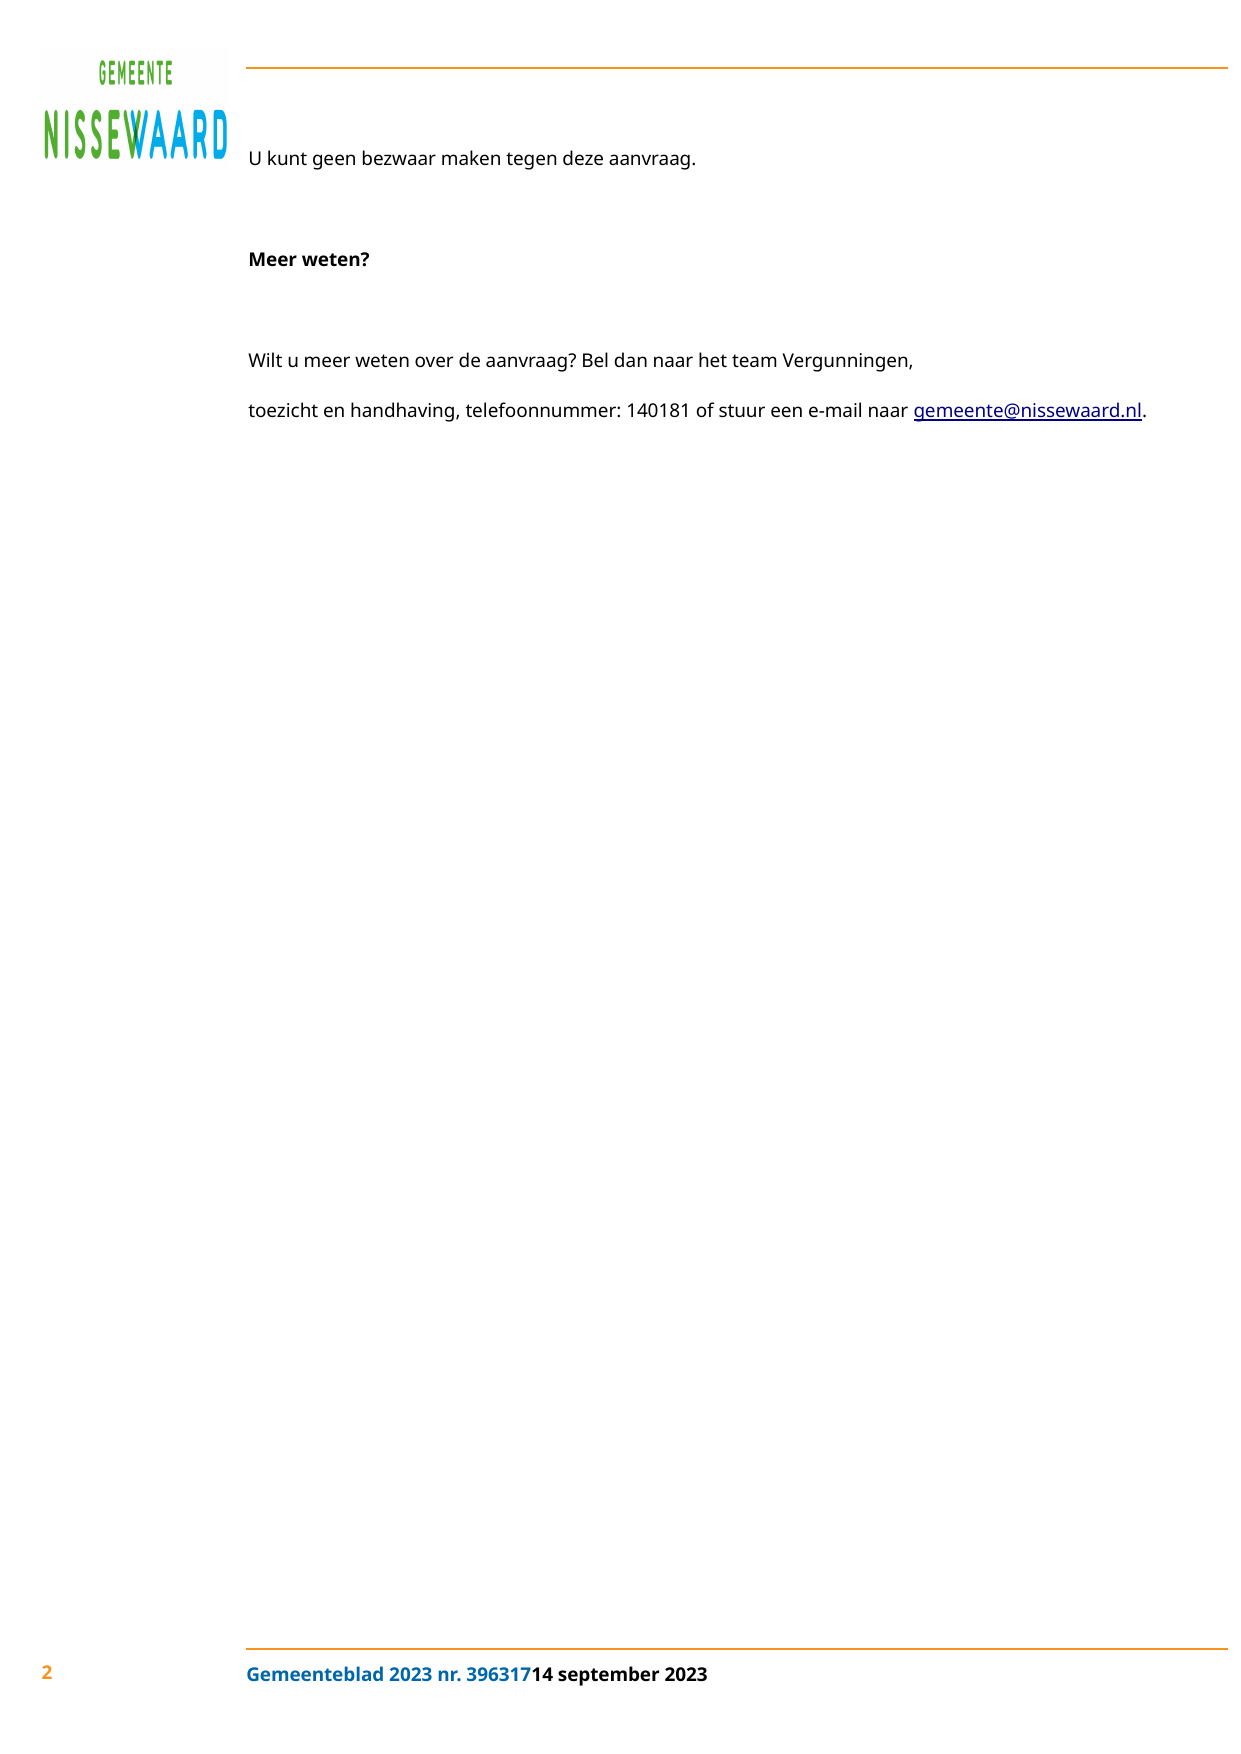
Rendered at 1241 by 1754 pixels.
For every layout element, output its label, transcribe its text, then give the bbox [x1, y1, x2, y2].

text Meer weten? [248, 246, 1152, 272]
picture [41, 47, 231, 172]
text U kunt geen bezwaar maken tegen deze aanvraag. [248, 145, 1152, 171]
text Wilt u meer weten over de aanvraag? Bel dan naar het team Vergunningen, [248, 347, 1152, 373]
text toezicht en handhaving, telefoonnummer: 140181 of stuur een e-mail naar gemeente@nissewaard.nl. [248, 397, 1152, 423]
